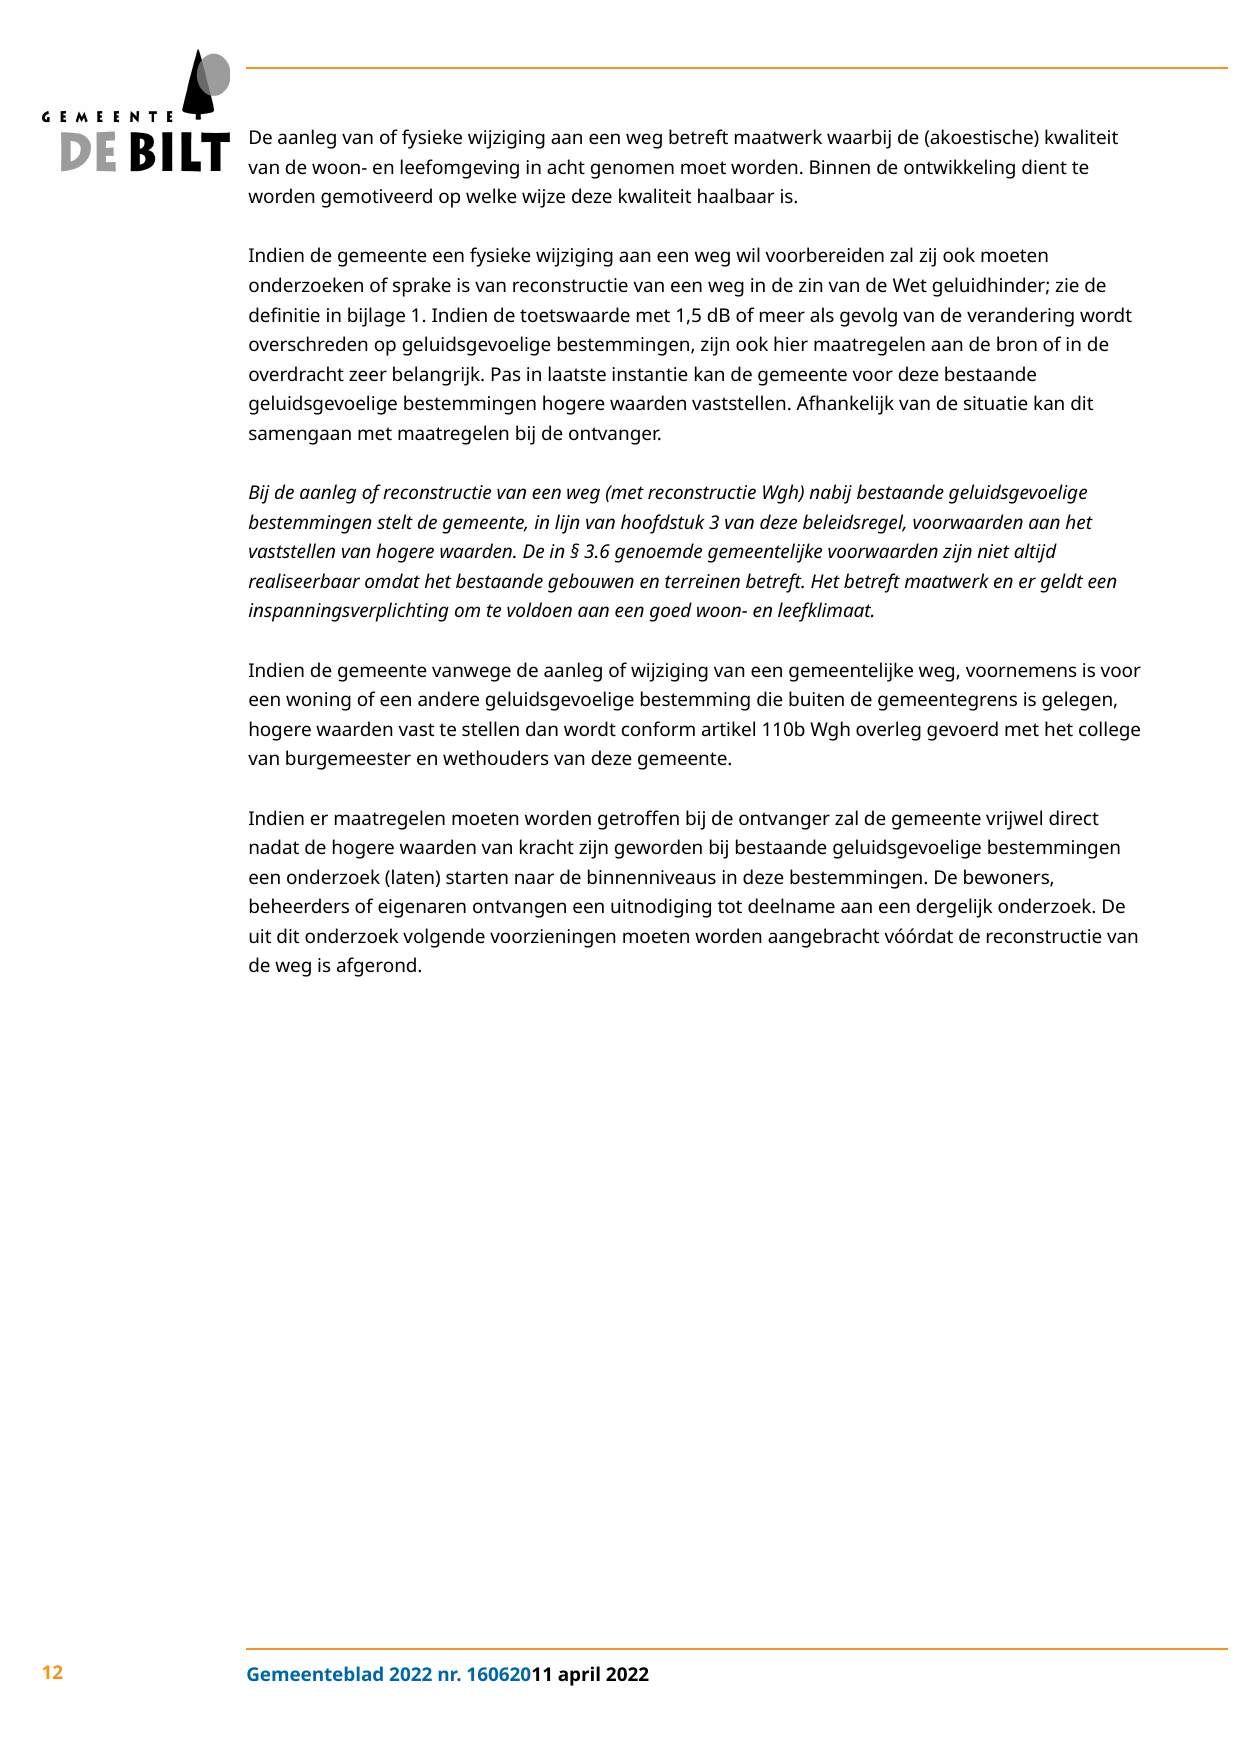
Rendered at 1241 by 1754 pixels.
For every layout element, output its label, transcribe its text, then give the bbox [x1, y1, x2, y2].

text Indien de gemeente vanwege de aanleg of wijziging van een gemeentelijke weg, voornemens is voor een woning of een andere geluidsgevoelige bestemming die buiten de gemeentegrens is gelegen, hogere waarden vast te stellen dan wordt conform artikel 110b Wgh overleg gevoerd met het college van burgemeester en wethouders van deze gemeente. [248, 657, 1152, 771]
text Indien de gemeente een fysieke wijziging aan een weg wil voorbereiden zal zij ook moeten onderzoeken of sprake is van reconstructie van een weg in de zin van de Wet geluidhinder; zie de definitie in bijlage 1. Indien de toetswaarde met 1,5 dB of meer als gevolg van de verandering wordt overschreden op geluidsgevoelige bestemmingen, zijn ook hier maatregelen aan de bron of in de overdracht zeer belangrijk. Pas in laatste instantie kan de gemeente voor deze bestaande geluidsgevoelige bestemmingen hogere waarden vaststellen. Afhankelijk van de situatie kan dit samengaan met maatregelen bij de ontvanger. [248, 243, 1152, 446]
text Bij de aanleg of reconstructie van een weg (met reconstructie Wgh) nabij bestaande geluidsgevoelige bestemmingen stelt de gemeente, in lijn van hoofdstuk 3 van deze beleidsregel, voorwaarden aan het vaststellen van hogere waarden. De in § 3.6 genoemde gemeentelijke voorwaarden zijn niet altijd realiseerbaar omdat het bestaande gebouwen en terreinen betreft. Het betreft maatwerk en er geldt een inspanningsverplichting om te voldoen aan een goed woon- en leefklimaat. [248, 479, 1152, 623]
picture [41, 47, 231, 172]
text Indien er maatregelen moeten worden getroffen bij de ontvanger zal de gemeente vrijwel direct nadat de hogere waarden van kracht zijn geworden bij bestaande geluidsgevoelige bestemmingen een onderzoek (laten) starten naar de binnenniveaus in deze bestemmingen. De bewoners, beheerders of eigenaren ontvangen een uitnodiging tot deelname aan een dergelijk onderzoek. De uit dit onderzoek volgende voorzieningen moeten worden aangebracht vóórdat de reconstructie van de weg is afgerond. [248, 805, 1152, 978]
text De aanleg van of fysieke wijziging aan een weg betreft maatwerk waarbij de (akoestische) kwaliteit van de woon- en leefomgeving in acht genomen moet worden. Binnen de ontwikkeling dient te worden gemotiveerd op welke wijze deze kwaliteit haalbaar is. [248, 124, 1152, 209]
